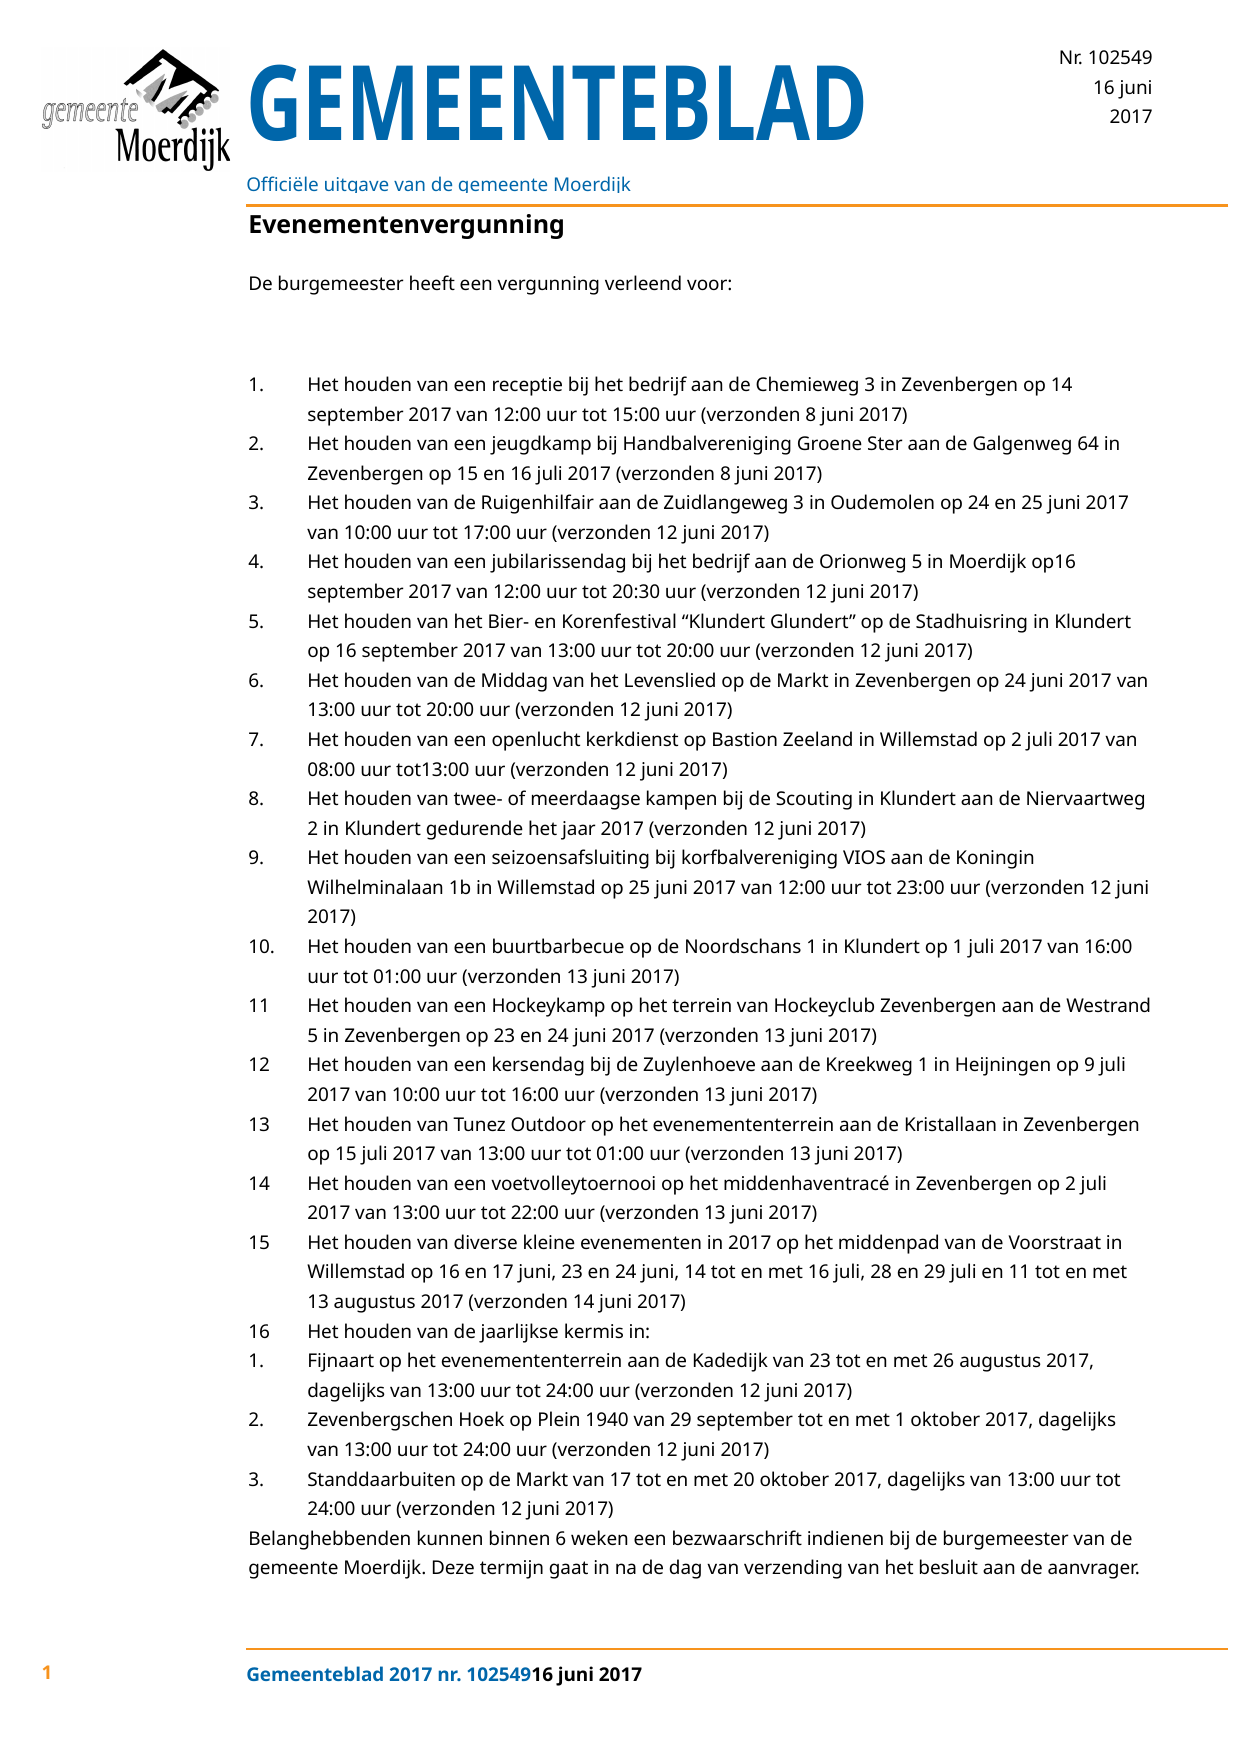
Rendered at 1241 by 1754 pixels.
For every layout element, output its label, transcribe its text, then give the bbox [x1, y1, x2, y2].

list Het houden van een seizoensafsluiting bij korfbalvereniging VIOS aan de Koningin Wilhelminalaan 1b in Willemstad op 25 juni 2017 van 12:00 uur tot 23:00 uur (verzonden 12 juni 2017) [248, 844, 1152, 929]
list Het houden van een receptie bij het bedrijf aan de Chemieweg 3 in Zevenbergen op 14 september 2017 van 12:00 uur tot 15:00 uur (verzonden 8 juni 2017) [248, 371, 1152, 426]
list Het houden van een voetvolleytoernooi op het middenhaventracé in Zevenbergen op 2 juli 2017 van 13:00 uur tot 22:00 uur (verzonden 13 juni 2017) [248, 1170, 1152, 1225]
list Het houden van de Middag van het Levenslied op de Markt in Zevenbergen op 24 juni 2017 van 13:00 uur tot 20:00 uur (verzonden 12 juni 2017) [248, 667, 1152, 722]
list Het houden van diverse kleine evenementen in 2017 op het middenpad van de Voorstraat in Willemstad op 16 en 17 juni, 23 en 24 juni, 14 tot en met 16 juli, 28 en 29 juli en 11 tot en met 13 augustus 2017 (verzonden 14 juni 2017) [248, 1229, 1152, 1314]
list Zevenbergschen Hoek op Plein 1940 van 29 september tot en met 1 oktober 2017, dagelijks van 13:00 uur tot 24:00 uur (verzonden 12 juni 2017) [248, 1407, 1152, 1462]
list Het houden van een Hockeykamp op het terrein van Hockeyclub Zevenbergen aan de Westrand 5 in Zevenbergen op 23 en 24 juni 2017 (verzonden 13 juni 2017) [248, 992, 1152, 1048]
list Het houden van het Bier- en Korenfestival “Klundert Glundert” op de Stadhuisring in Klundert op 16 september 2017 van 13:00 uur tot 20:00 uur (verzonden 12 juni 2017) [248, 608, 1152, 663]
list Het houden van een buurtbarbecue op de Noordschans 1 in Klundert op 1 juli 2017 van 16:00 uur tot 01:00 uur (verzonden 13 juni 2017) [248, 933, 1152, 988]
list Het houden van de Ruigenhilfair aan de Zuidlangeweg 3 in Oudemolen op 24 en 25 juni 2017 van 10:00 uur tot 17:00 uur (verzonden 12 juni 2017) [248, 489, 1152, 545]
text Belanghebbenden kunnen binnen 6 weken een bezwaarschrift indienen bij de burgemeester van de gemeente Moerdijk. Deze termijn gaat in na de dag van verzending van het besluit aan de aanvrager. [248, 1525, 1152, 1580]
list Het houden van twee- of meerdaagse kampen bij de Scouting in Klundert aan de Niervaartweg 2 in Klundert gedurende het jaar 2017 (verzonden 12 juni 2017) [248, 785, 1152, 841]
picture [41, 47, 231, 172]
list Het houden van een kersendag bij de Zuylenhoeve aan de Kreekweg 1 in Heijningen op 9 juli 2017 van 10:00 uur tot 16:00 uur (verzonden 13 juni 2017) [248, 1052, 1152, 1107]
text Evenementenvergunning [248, 207, 1152, 241]
list Het houden van Tunez Outdoor op het evenemententerrein aan de Kristallaan in Zevenbergen op 15 juli 2017 van 13:00 uur tot 01:00 uur (verzonden 13 juni 2017) [248, 1111, 1152, 1166]
list Het houden van de jaarlijkse kermis in: [248, 1318, 1152, 1343]
list Het houden van een openlucht kerkdienst op Bastion Zeeland in Willemstad op 2 juli 2017 van 08:00 uur tot13:00 uur (verzonden 12 juni 2017) [248, 726, 1152, 781]
list Standdaarbuiten op de Markt van 17 tot en met 20 oktober 2017, dagelijks van 13:00 uur tot 24:00 uur (verzonden 12 juni 2017) [248, 1466, 1152, 1521]
list Het houden van een jeugdkamp bij Handbalvereniging Groene Ster aan de Galgenweg 64 in Zevenbergen op 15 en 16 juli 2017 (verzonden 8 juni 2017) [248, 430, 1152, 486]
text De burgemeester heeft een ­vergunning verleend voor: [248, 270, 1152, 296]
list Het houden van een jubilarissendag bij het bedrijf aan de Orionweg 5 in Moerdijk op16 september 2017 van 12:00 uur tot 20:30 uur (verzonden 12 juni 2017) [248, 549, 1152, 604]
list Fijnaart op het evenemententerrein aan de Kadedijk van 23 tot en met 26 augustus 2017, dagelijks van 13:00 uur tot 24:00 uur (verzonden 12 juni 2017) [248, 1347, 1152, 1403]
